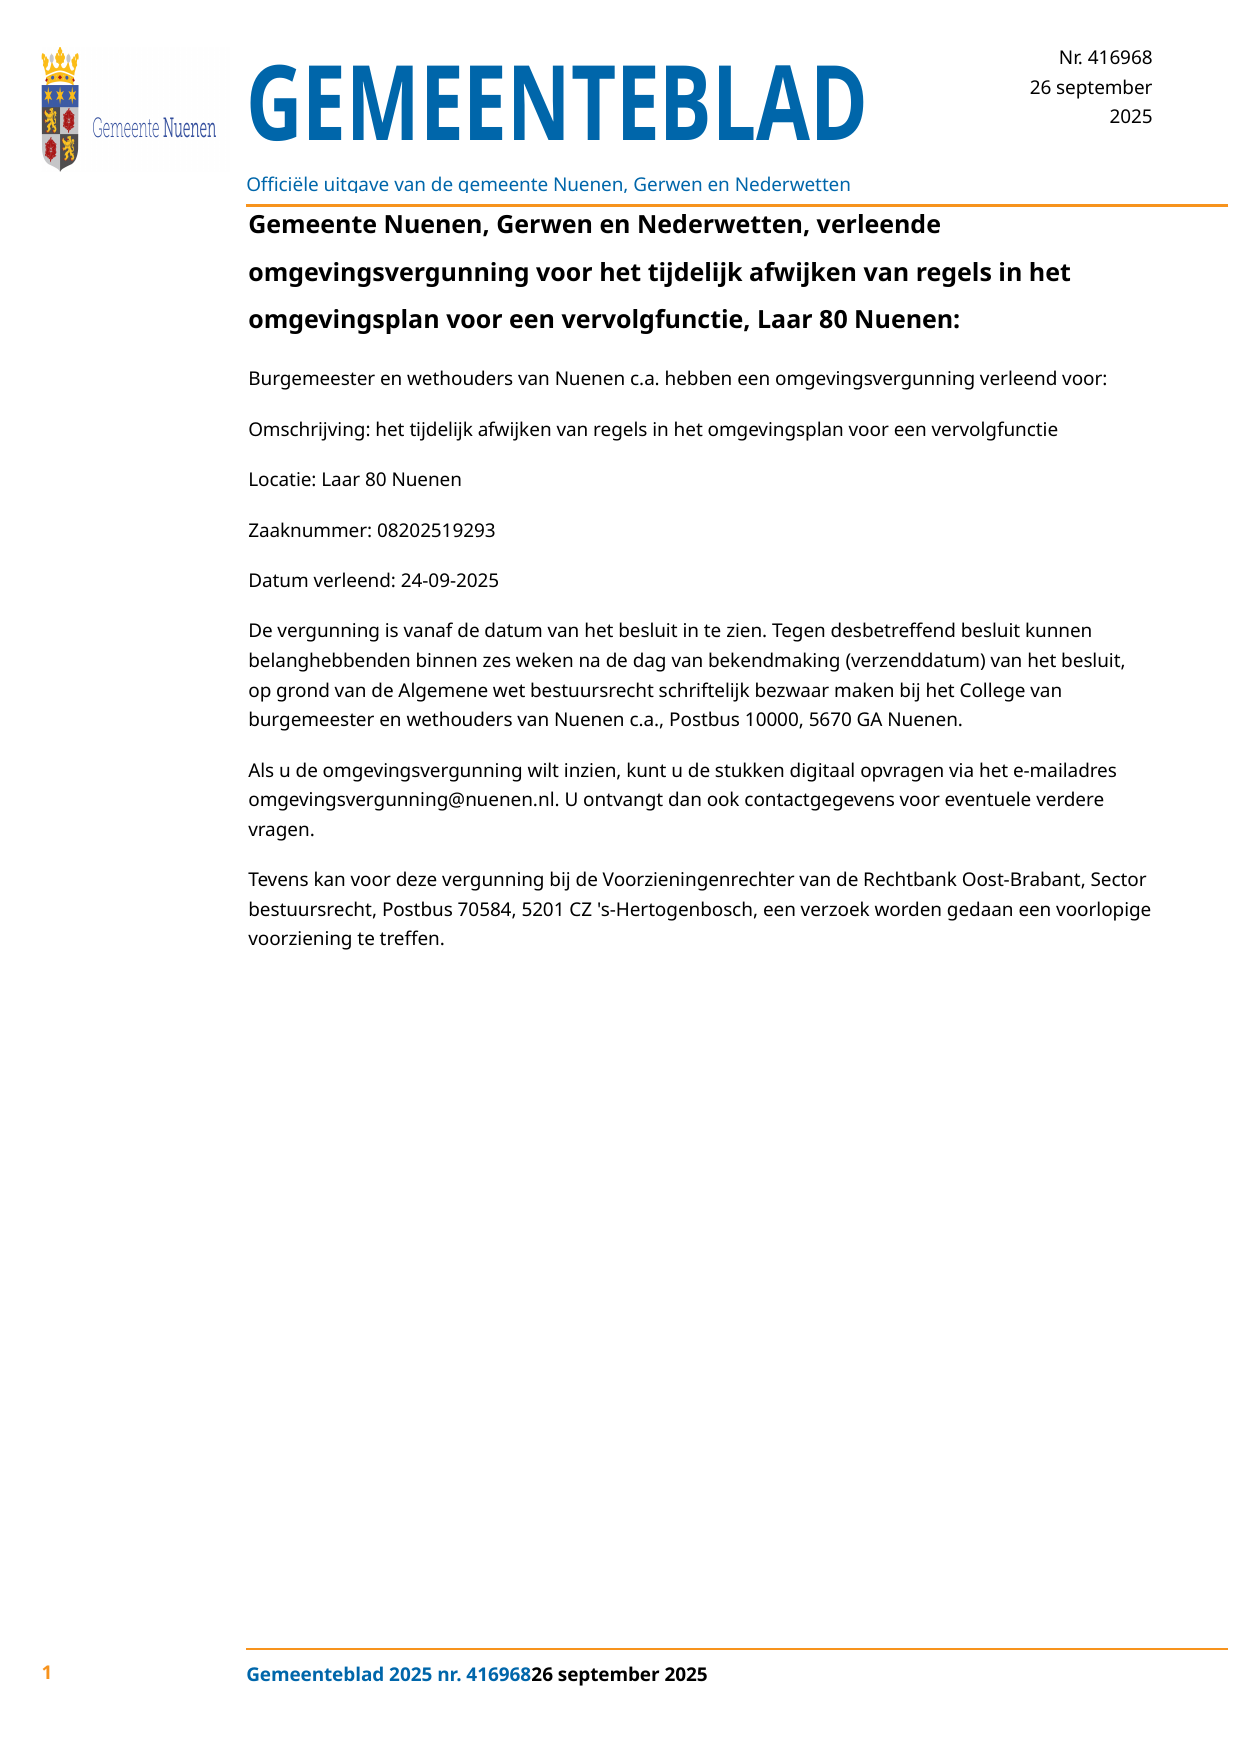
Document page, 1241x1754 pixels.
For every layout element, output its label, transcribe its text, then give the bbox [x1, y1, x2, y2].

text Als u de omgevingsvergunning wilt inzien, kunt u de stukken digitaal opvragen via het e-mailadres omgevingsvergunning@nuenen.nl. U ontvangt dan ook contactgegevens voor eventuele verdere vragen. [248, 757, 1152, 842]
text Datum verleend: 24-09-2025 [248, 567, 1152, 593]
text Burgemeester en wethouders van Nuenen c.a. hebben een omgevingsvergunning verleend voor: [248, 366, 1152, 391]
text Omschrijving: het tijdelijk afwijken van regels in het omgevingsplan voor een vervolgfunctie [248, 416, 1152, 442]
text Gemeente Nuenen, Gerwen en Nederwetten, verleende omgevingsvergunning voor het tijdelijk afwijken van regels in het omgevingsplan voor een vervolgfunctie, Laar 80 Nuenen: [248, 207, 1152, 336]
text Zaaknummer: 08202519293 [248, 517, 1152, 542]
text Tevens kan voor deze vergunning bij de Voorzieningenrechter van de Rechtbank Oost-Brabant, Sector bestuursrecht, Postbus 70584, 5201 CZ 's-Hertogenbosch, een verzoek worden gedaan een voorlopige voorziening te treffen. [248, 866, 1152, 951]
text Locatie: Laar 80 Nuenen [248, 466, 1152, 492]
text De vergunning is vanaf de datum van het besluit in te zien. Tegen desbetreffend besluit kunnen belanghebbenden binnen zes weken na de dag van bekendmaking (verzenddatum) van het besluit, op grond van de Algemene wet bestuursrecht schriftelijk bezwaar maken bij het College van burgemeester en wethouders van Nuenen c.a., Postbus 10000, 5670 GA Nuenen. [248, 618, 1152, 732]
picture [41, 47, 231, 172]
